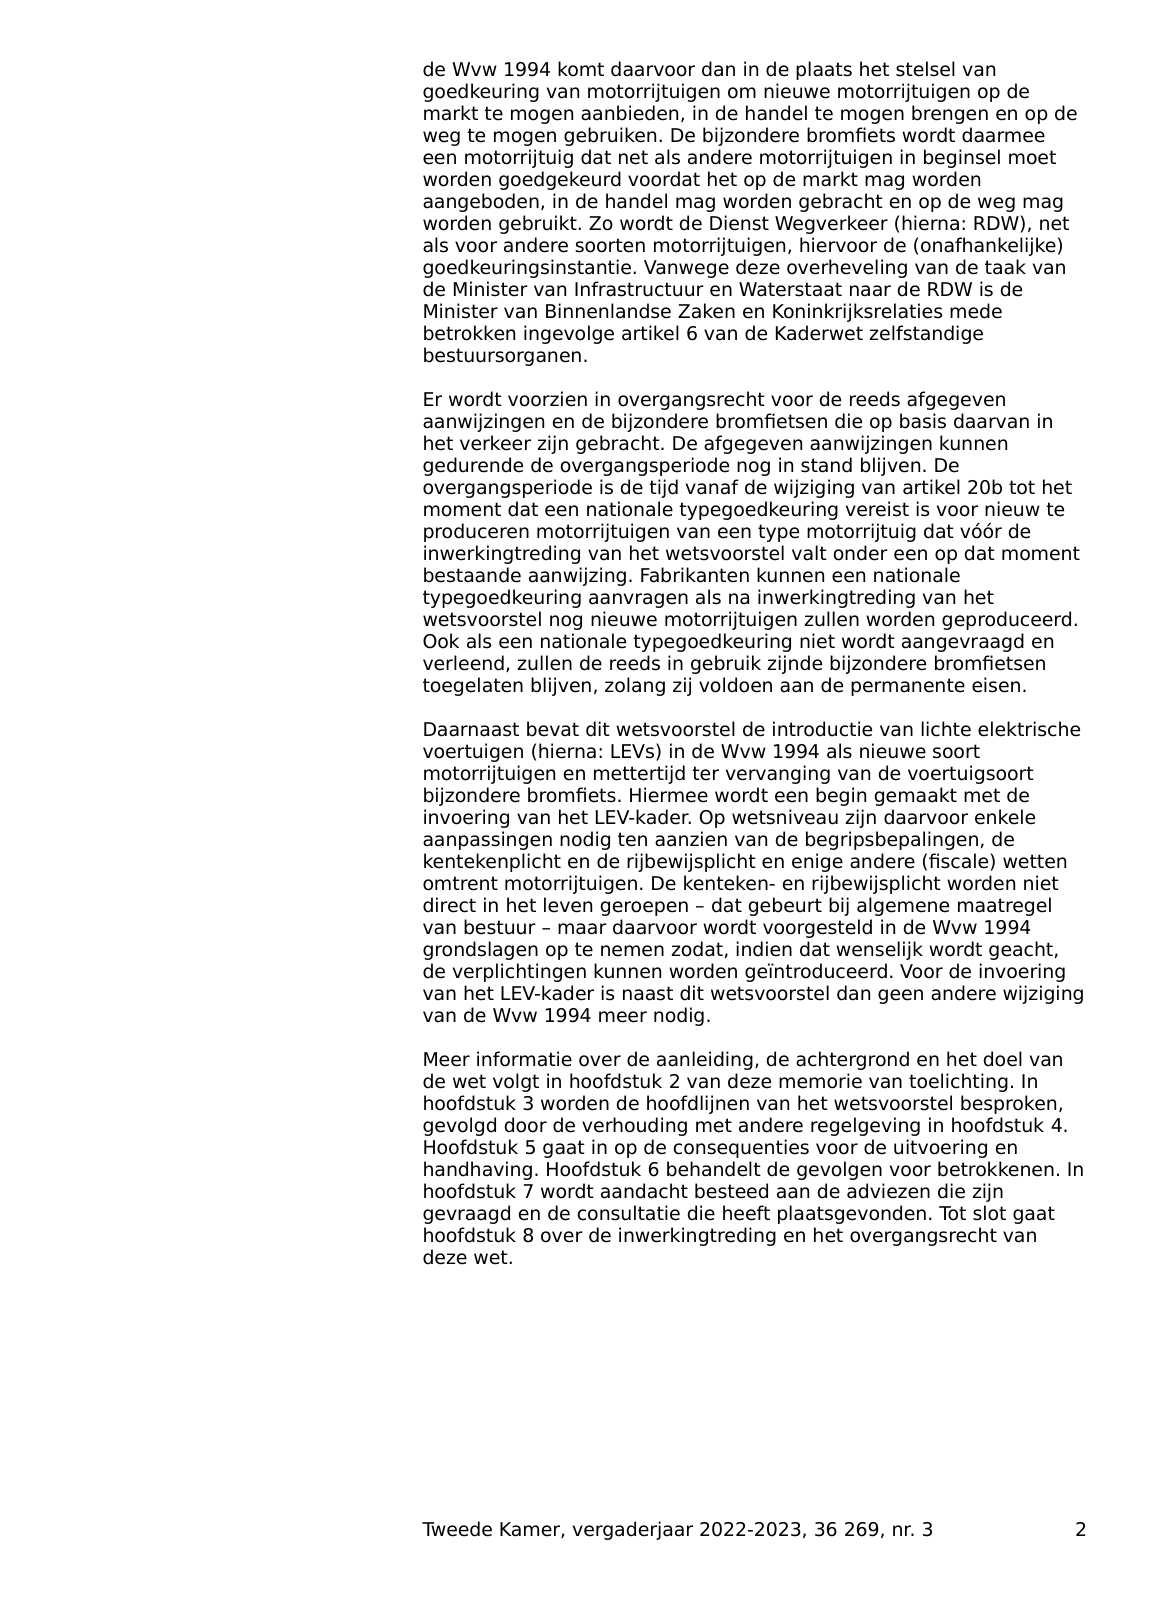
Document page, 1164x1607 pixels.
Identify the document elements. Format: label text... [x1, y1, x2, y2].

text Er wordt voorzien in overgangsrecht voor de reeds afgegeven aanwijzingen en de bijzondere bromfietsen die op basis daarvan in het verkeer zijn gebracht. De afgegeven aanwijzingen kunnen gedurende de overgangsperiode nog in stand blijven. De overgangsperiode is de tijd vanaf de wijziging van artikel 20b tot het moment dat een nationale typegoedkeuring vereist is voor nieuw te produceren motorrijtuigen van een type motorrijtuig dat vóór de inwerkingtreding van het wetsvoorstel valt onder een op dat moment bestaande aanwijzing. Fabrikanten kunnen een nationale typegoedkeuring aanvragen als na inwerkingtreding van het wetsvoorstel nog nieuwe motorrijtuigen zullen worden geproduceerd. Ook als een nationale typegoedkeuring niet wordt aangevraagd en verleend, zullen de reeds in gebruik zijnde bijzondere bromfietsen toegelaten blijven, zolang zij voldoen aan de permanente eisen. [422, 389, 1087, 697]
text de Wvw 1994 komt daarvoor dan in de plaats het stelsel van goedkeuring van motorrijtuigen om nieuwe motorrijtuigen op de markt te mogen aanbieden, in de handel te mogen brengen en op de weg te mogen gebruiken. De bijzondere bromfiets wordt daarmee een motorrijtuig dat net als andere motorrijtuigen in beginsel moet worden goedgekeurd voordat het op de markt mag worden aangeboden, in de handel mag worden gebracht en op de weg mag worden gebruikt. Zo wordt de Dienst Wegverkeer (hierna: RDW), net als voor andere soorten motorrijtuigen, hiervoor de (onafhankelijke) goedkeuringsinstantie. Vanwege deze overheveling van de taak van de Minister van Infrastructuur en Waterstaat naar de RDW is de Minister van Binnenlandse Zaken en Koninkrijksrelaties mede betrokken ingevolge artikel 6 van de Kaderwet zelfstandige bestuursorganen. [422, 59, 1087, 367]
text Meer informatie over de aanleiding, de achtergrond en het doel van de wet volgt in hoofdstuk 2 van deze memorie van toelichting. In hoofdstuk 3 worden de hoofdlijnen van het wetsvoorstel besproken, gevolgd door de verhouding met andere regelgeving in hoofdstuk 4. Hoofdstuk 5 gaat in op de consequenties voor de uitvoering en handhaving. Hoofdstuk 6 behandelt de gevolgen voor betrokkenen. In hoofdstuk 7 wordt aandacht besteed aan de adviezen die zijn gevraagd en de consultatie die heeft plaatsgevonden. Tot slot gaat hoofdstuk 8 over de inwerkingtreding en het overgangsrecht van deze wet. [422, 1049, 1087, 1268]
text Daarnaast bevat dit wetsvoorstel de introductie van lichte elektrische voertuigen (hierna: LEVs) in de Wvw 1994 als nieuwe soort motorrijtuigen en mettertijd ter vervanging van de voertuigsoort bijzondere bromfiets. Hiermee wordt een begin gemaakt met de invoering van het LEV-kader. Op wetsniveau zijn daarvoor enkele aanpassingen nodig ten aanzien van de begripsbepalingen, de kentekenplicht en de rijbewijsplicht en enige andere (fiscale) wetten omtrent motorrijtuigen. De kenteken- en rijbewijsplicht worden niet direct in het leven geroepen – dat gebeurt bij algemene maatregel van bestuur – maar daarvoor wordt voorgesteld in de Wvw 1994 grondslagen op te nemen zodat, indien dat wenselijk wordt geacht, de verplichtingen kunnen worden geïntroduceerd. Voor de invoering van het LEV-kader is naast dit wetsvoorstel dan geen andere wijziging van de Wvw 1994 meer nodig. [422, 719, 1087, 1027]
